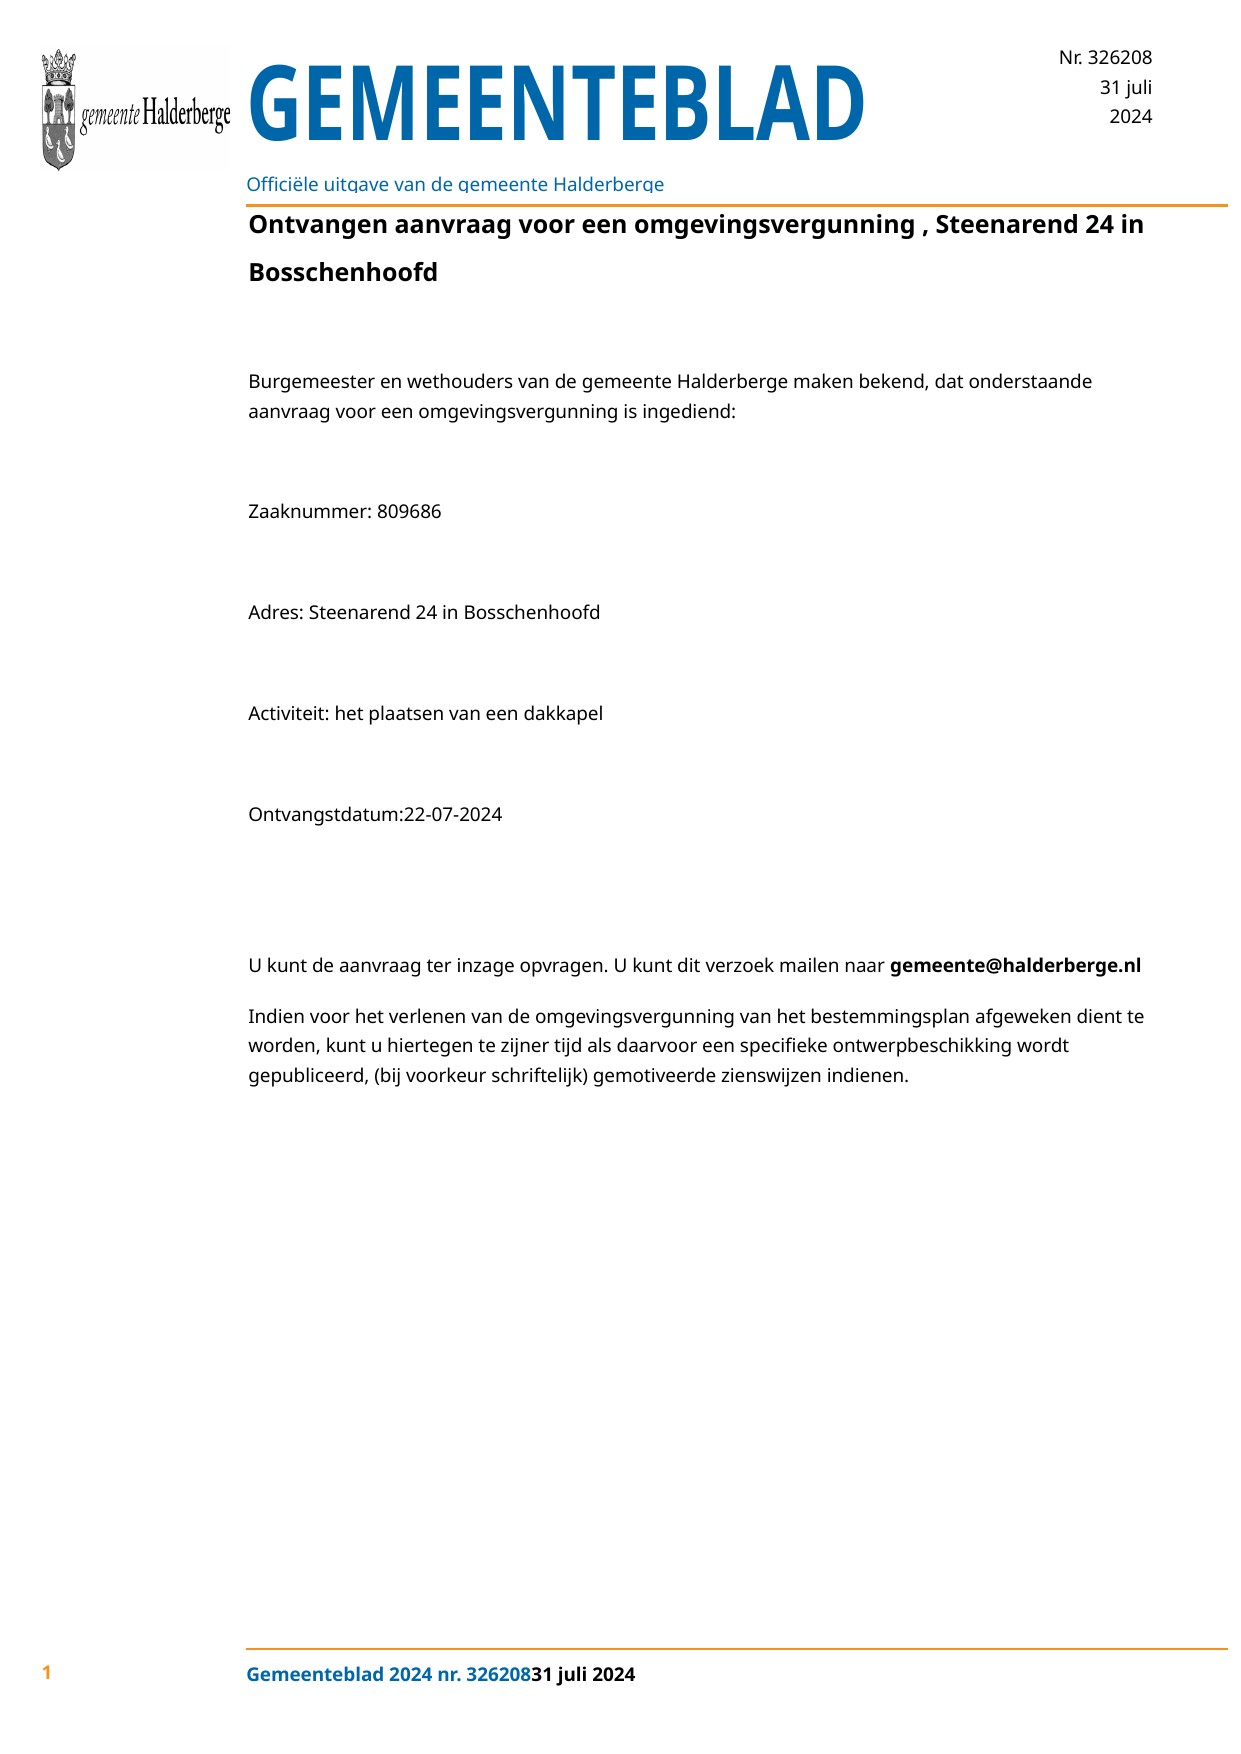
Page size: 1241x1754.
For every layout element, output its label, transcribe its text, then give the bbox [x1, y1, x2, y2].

text Zaaknummer: 809686 [248, 499, 1152, 524]
text Ontvangen aanvraag voor een omgevingsvergunning , Steenarend 24 in Bosschenhoofd [248, 207, 1152, 288]
text U kunt de aanvraag ter inzage opvragen. U kunt dit verzoek mailen naar gemeente@halderberge.nl [248, 952, 1152, 978]
text Indien voor het verlenen van de omgevingsvergunning van het bestemmingsplan afgeweken dient te worden, kunt u hiertegen te zijner tijd als daarvoor een specifieke ontwerpbeschikking wordt gepubliceerd, (bij voorkeur schriftelijk) gemotiveerde zienswijzen indienen. [248, 1003, 1152, 1088]
text Adres: Steenarend 24 in Bosschenhoofd [248, 599, 1152, 625]
text Activiteit: het plaatsen van een dakkapel [248, 700, 1152, 726]
text Burgemeester en wethouders van de gemeente Halderberge maken bekend, dat onderstaande aanvraag voor een omgevingsvergunning is ingediend: [248, 368, 1152, 424]
picture [41, 47, 231, 172]
text Ontvangstdatum:22-07-2024 [248, 801, 1152, 827]
